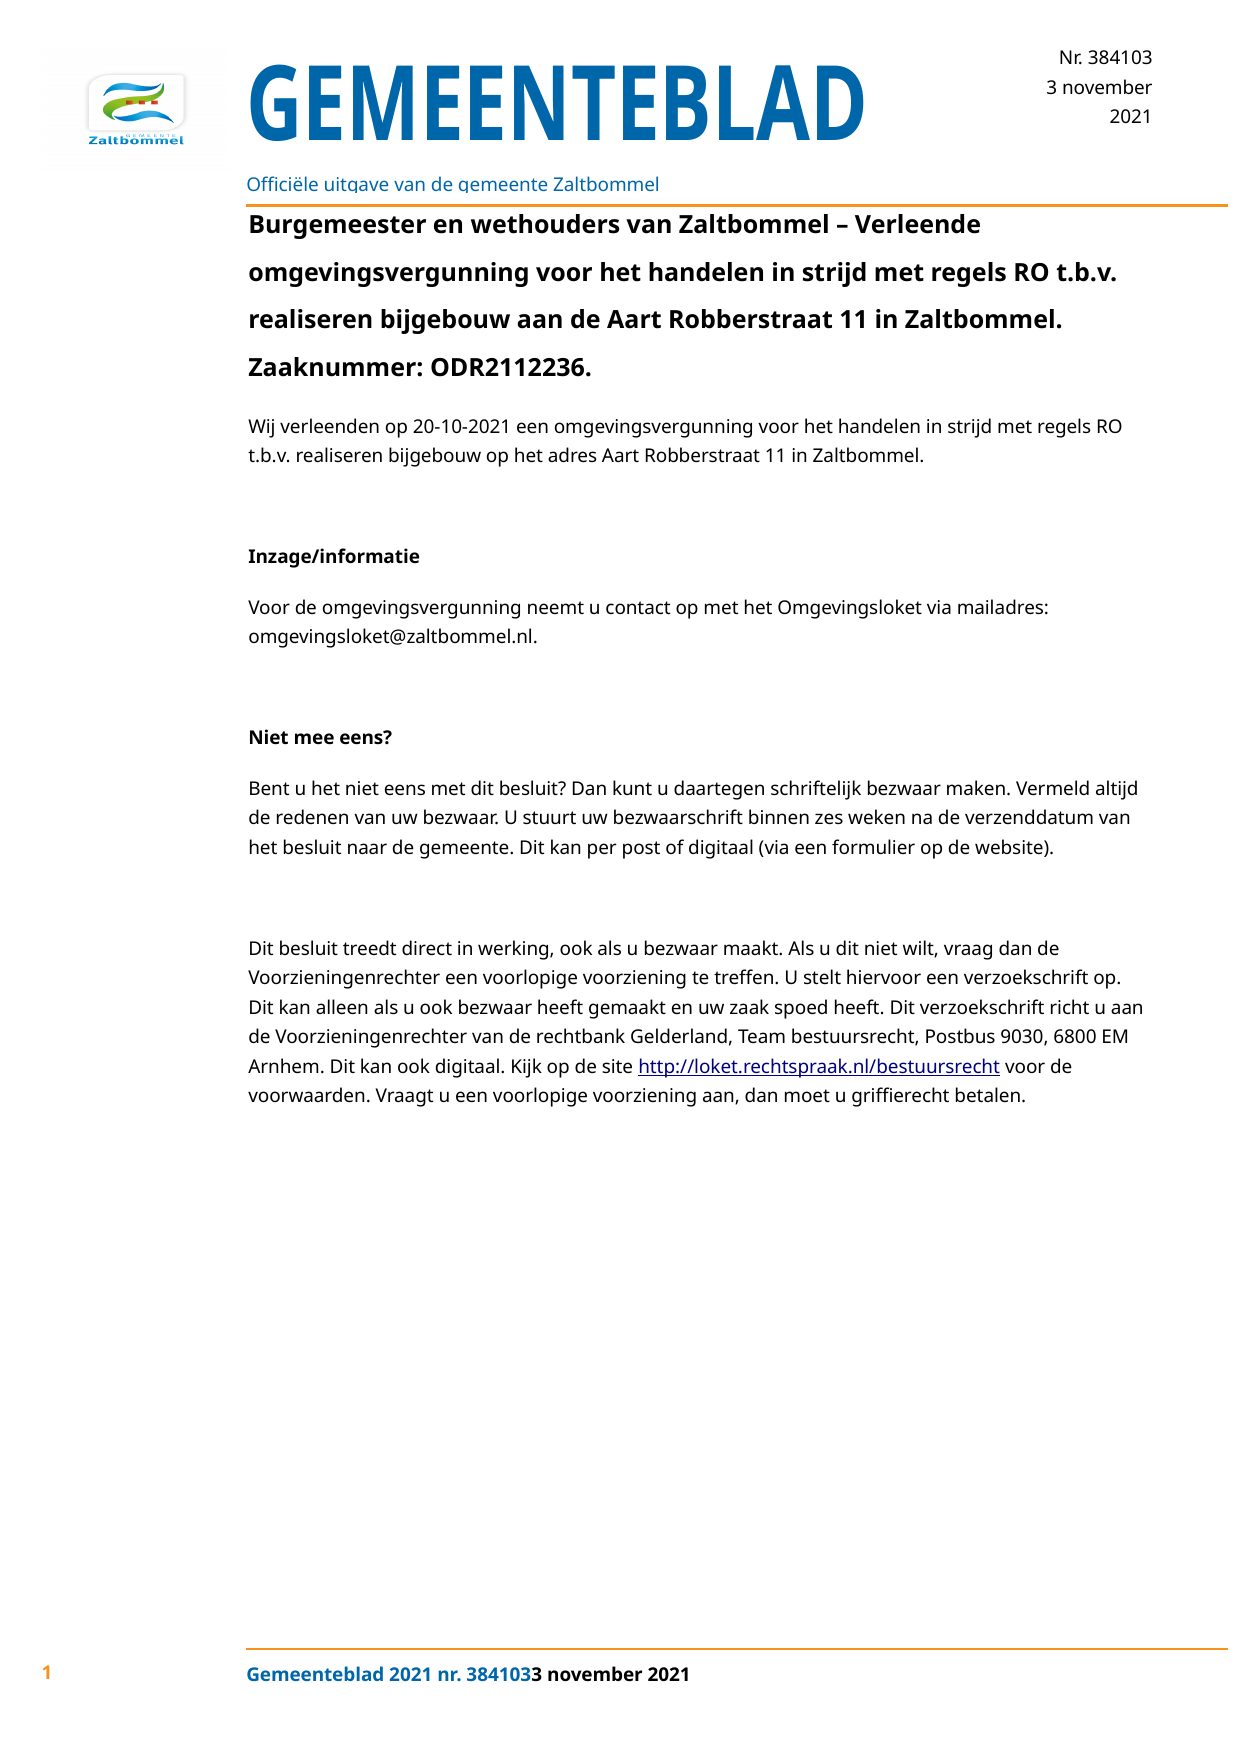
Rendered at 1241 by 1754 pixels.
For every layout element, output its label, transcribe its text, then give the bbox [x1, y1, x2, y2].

text Inzage/informatie [248, 543, 1152, 569]
text Dit besluit treedt direct in werking, ook als u bezwaar maakt. Als u dit niet wilt, vraag dan de Voorzieningenrechter een voorlopige voorziening te treffen. U stelt hiervoor een verzoekschrift op. Dit kan alleen als u ook bezwaar heeft gemaakt en uw zaak spoed heeft. Dit verzoekschrift richt u aan de Voorzieningenrechter van de rechtbank Gelderland, Team bestuursrecht, Postbus 9030, 6800 EM Arnhem. Dit kan ook digitaal. Kijk op de site http://loket.rechtspraak.nl/bestuursrecht voor de voorwaarden. Vraagt u een voorlopige voorziening aan, dan moet u griffierecht betalen. [248, 935, 1152, 1108]
picture [41, 47, 231, 172]
text Wij verleenden op 20-10-2021 een omgevingsvergunning voor het handelen in strijd met regels RO t.b.v. realiseren bijgebouw op het adres Aart Robberstraat 11 in Zaltbommel. [248, 413, 1152, 468]
text Bent u het niet eens met dit besluit? Dan kunt u daartegen schriftelijk bezwaar maken. Vermeld altijd de redenen van uw bezwaar. U stuurt uw bezwaarschrift binnen zes weken na de verzenddatum van het besluit naar de gemeente. Dit kan per post of digitaal (via een formulier op de website). [248, 775, 1152, 860]
text Burgemeester en wethouders van Zaltbommel – Verleende omgevingsvergunning voor het handelen in strijd met regels RO t.b.v. realiseren bijgebouw aan de Aart Robberstraat 11 in Zaltbommel. Zaaknummer: ODR2112236. [248, 207, 1152, 384]
text Niet mee eens? [248, 724, 1152, 750]
text Voor de omgevingsvergunning neemt u contact op met het Omgevingsloket via mailadres: omgevingsloket@zaltbommel.nl. [248, 594, 1152, 649]
